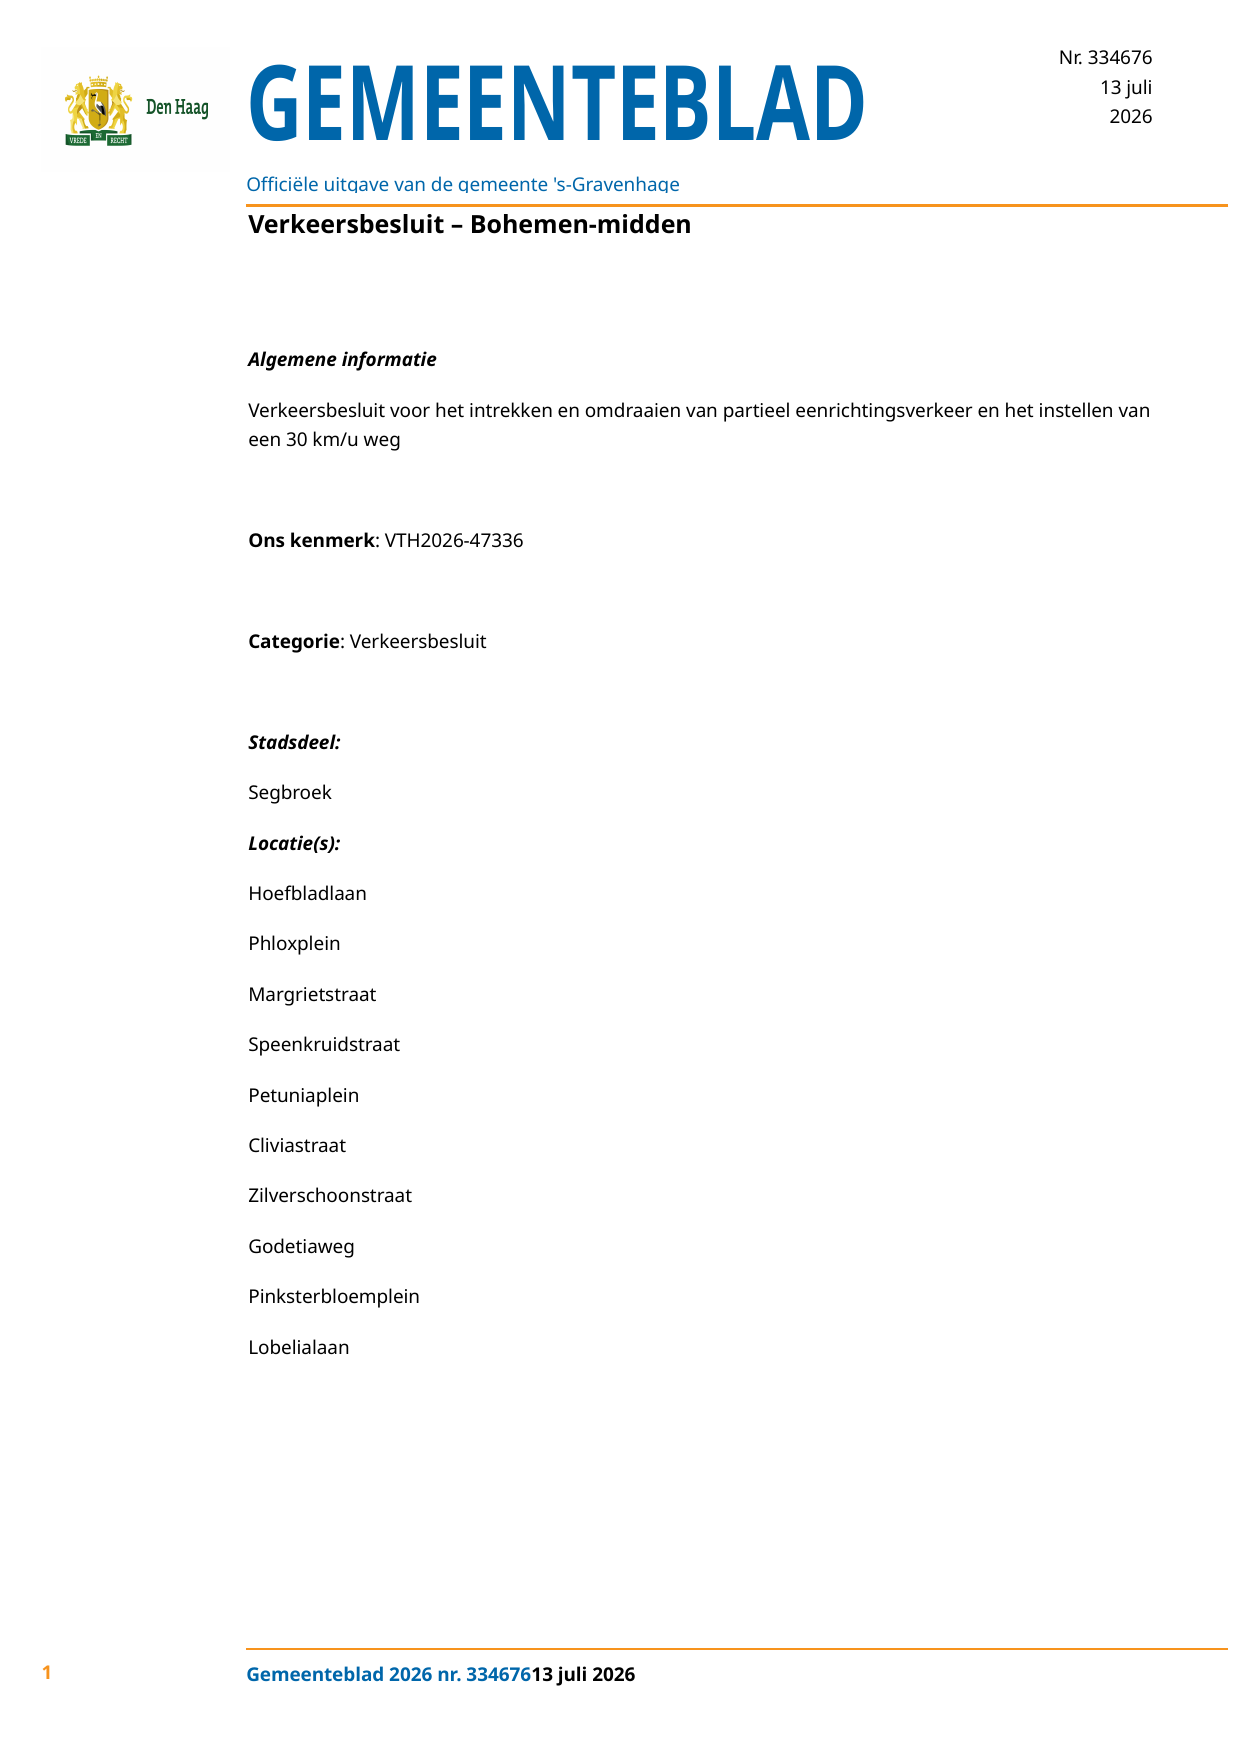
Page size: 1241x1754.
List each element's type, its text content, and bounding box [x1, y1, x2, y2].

text Segbroek [248, 779, 1152, 805]
text Locatie(s): [248, 830, 1152, 856]
text Algemene informatie [248, 346, 1152, 372]
text Verkeersbesluit – Bohemen-midden [248, 207, 1152, 241]
text Categorie: Verkeersbesluit [248, 628, 1152, 654]
text Ons kenmerk: VTH2026-47336 [248, 527, 1152, 553]
text Godetiaweg [248, 1233, 1152, 1259]
text Speenkruidstraat [248, 1031, 1152, 1057]
text Stadsdeel: [248, 729, 1152, 755]
text Hoefbladlaan [248, 880, 1152, 906]
text Cliviastraat [248, 1132, 1152, 1158]
picture [41, 47, 231, 172]
text Zilverschoonstraat [248, 1183, 1152, 1208]
text Petuniaplein [248, 1082, 1152, 1108]
text Phloxplein [248, 931, 1152, 956]
text Verkeersbesluit voor het intrekken en omdraaien van partieel eenrichtingsverkeer en het instellen van een 30 km/u weg [248, 397, 1152, 452]
text Margrietstraat [248, 981, 1152, 1007]
text Lobelialaan [248, 1334, 1152, 1360]
text Pinksterbloemplein [248, 1283, 1152, 1309]
